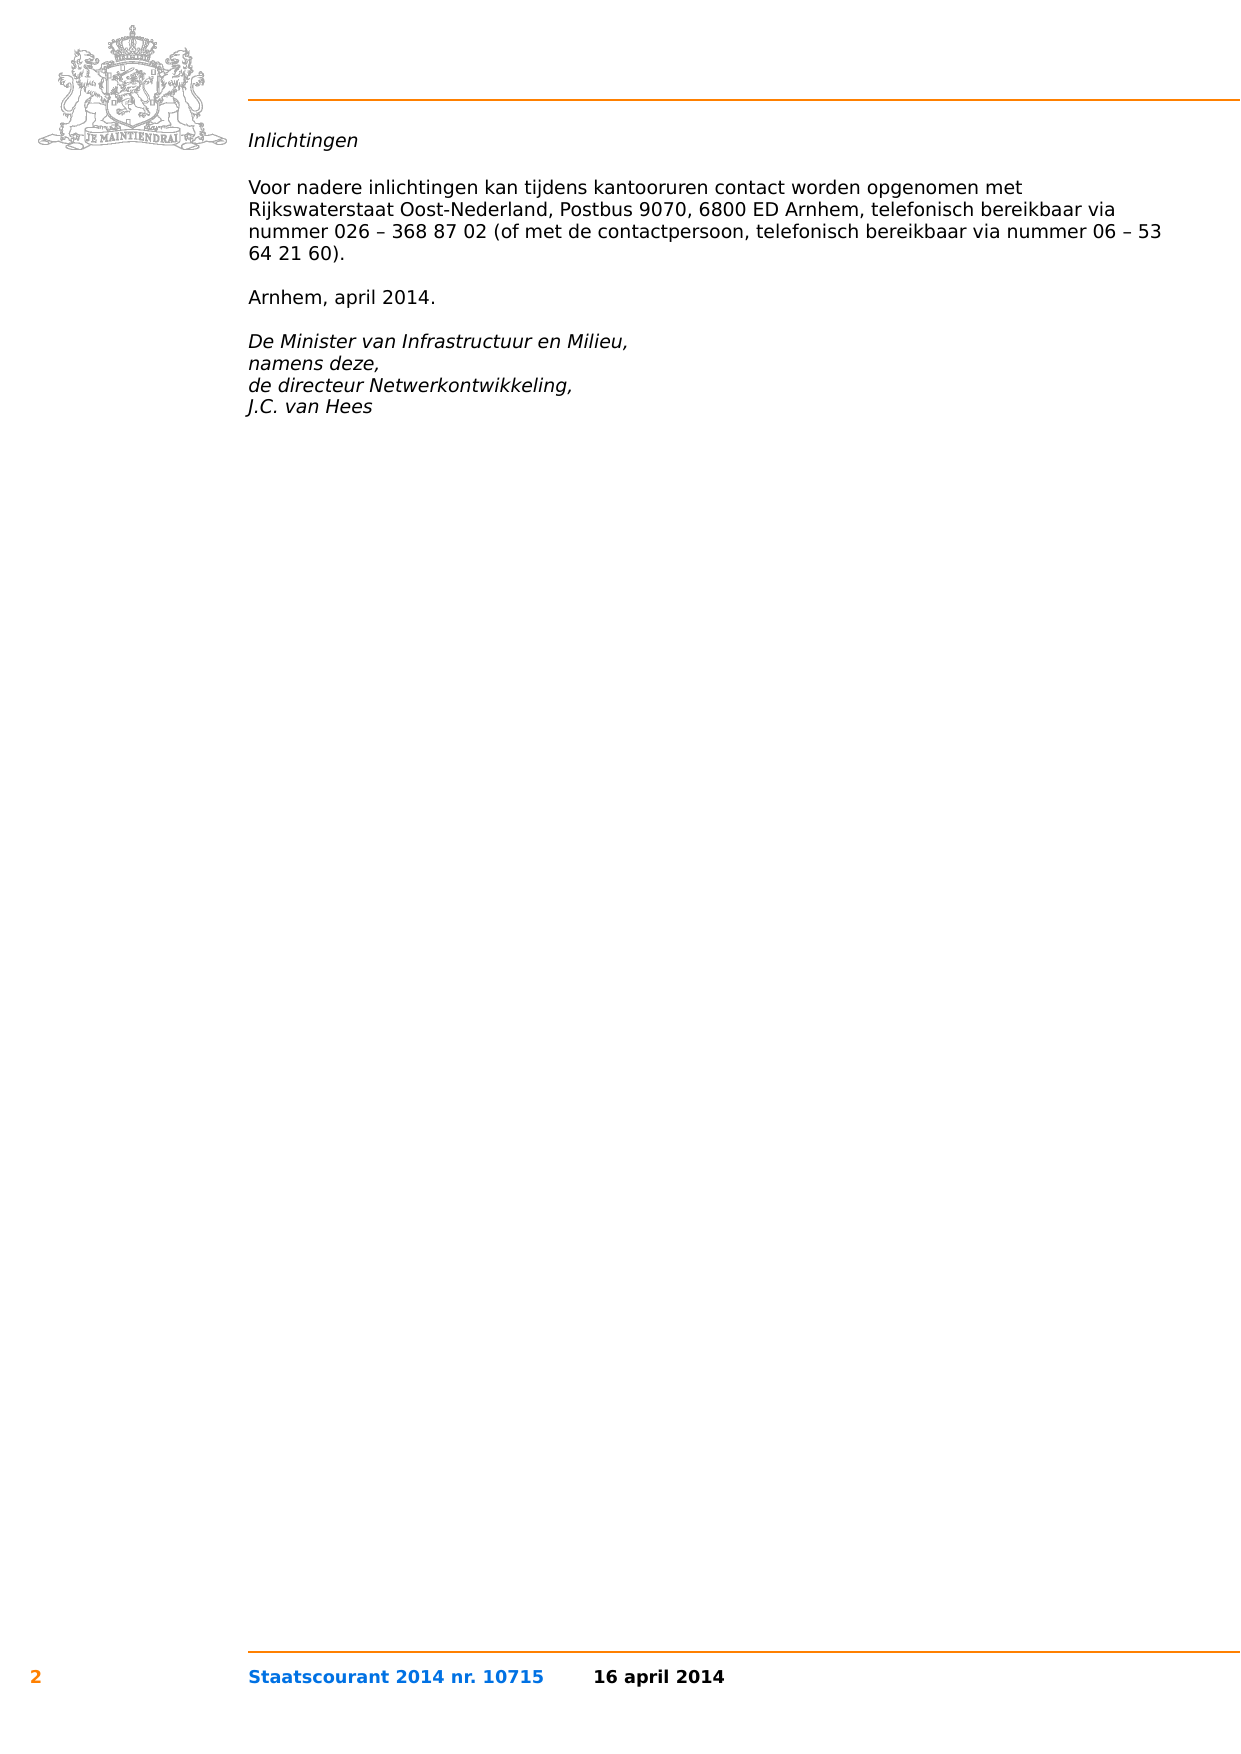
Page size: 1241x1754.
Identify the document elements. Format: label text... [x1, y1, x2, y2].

text Voor nadere inlichtingen kan tijdens kantooruren contact worden opgenomen met Rijkswaterstaat Oost-Nederland, Postbus 9070, 6800 ED Arnhem, telefonisch bereikbaar via nummer 026 – 368 87 02 (of met de contactpersoon, telefonisch bereikbaar via nummer 06 – 53 64 21 60). [248, 177, 1163, 265]
text De Minister van Infrastructuur en Milieu, namens deze, de directeur Netwerkontwikkeling, J.C. van Hees [248, 331, 1163, 418]
picture [38, 25, 227, 150]
text Arnhem, april 2014. [248, 287, 1163, 309]
subtitle Inlichtingen [248, 130, 1163, 152]
